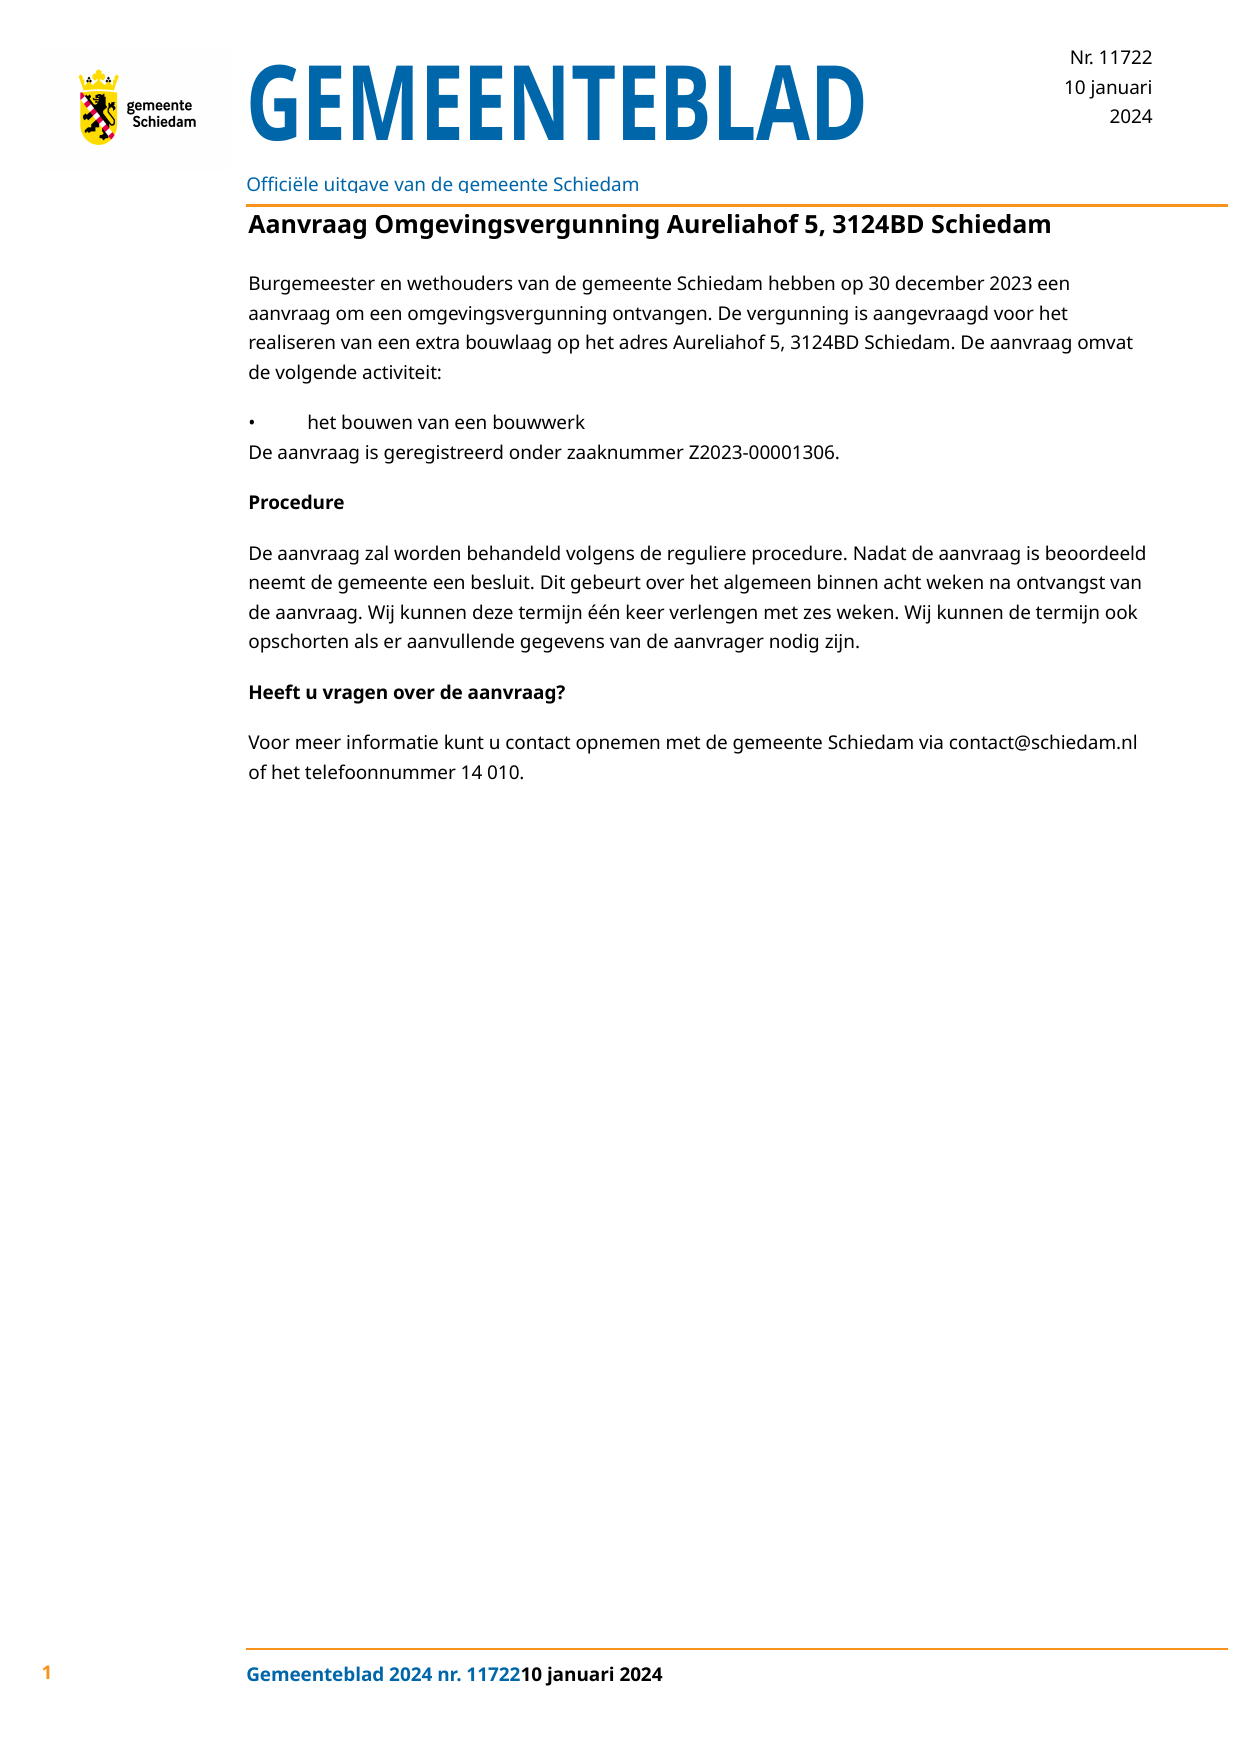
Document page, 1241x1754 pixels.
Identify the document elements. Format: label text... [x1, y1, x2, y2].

text Aanvraag Omgevingsvergunning Aureliahof 5, 3124BD Schiedam [248, 207, 1152, 241]
list het bouwen van een bouwwerk [248, 409, 1152, 435]
text Procedure [248, 489, 1152, 515]
picture [41, 47, 231, 172]
text Burgemeester en wethouders van de gemeente Schiedam hebben op 30 december 2023 een aanvraag om een omgevingsvergunning ontvangen. De vergunning is aangevraagd voor het realiseren van een extra bouwlaag op het adres Aureliahof 5, 3124BD Schiedam. De aanvraag omvat de volgende activiteit: [248, 270, 1152, 385]
text De aanvraag is geregistreerd onder zaaknummer Z2023-00001306. [248, 439, 1152, 465]
text Heeft u vragen over de aanvraag? [248, 679, 1152, 705]
text Voor meer informatie kunt u contact opnemen met de gemeente Schiedam via contact@schiedam.nl of het telefoonnummer 14 010. [248, 729, 1152, 785]
text De aanvraag zal worden behandeld volgens de reguliere procedure. Nadat de aanvraag is beoordeeld neemt de gemeente een besluit. Dit gebeurt over het algemeen binnen acht weken na ontvangst van de aanvraag. Wij kunnen deze termijn één keer verlengen met zes weken. Wij kunnen de termijn ook opschorten als er aanvullende gegevens van de aanvrager nodig zijn. [248, 540, 1152, 654]
